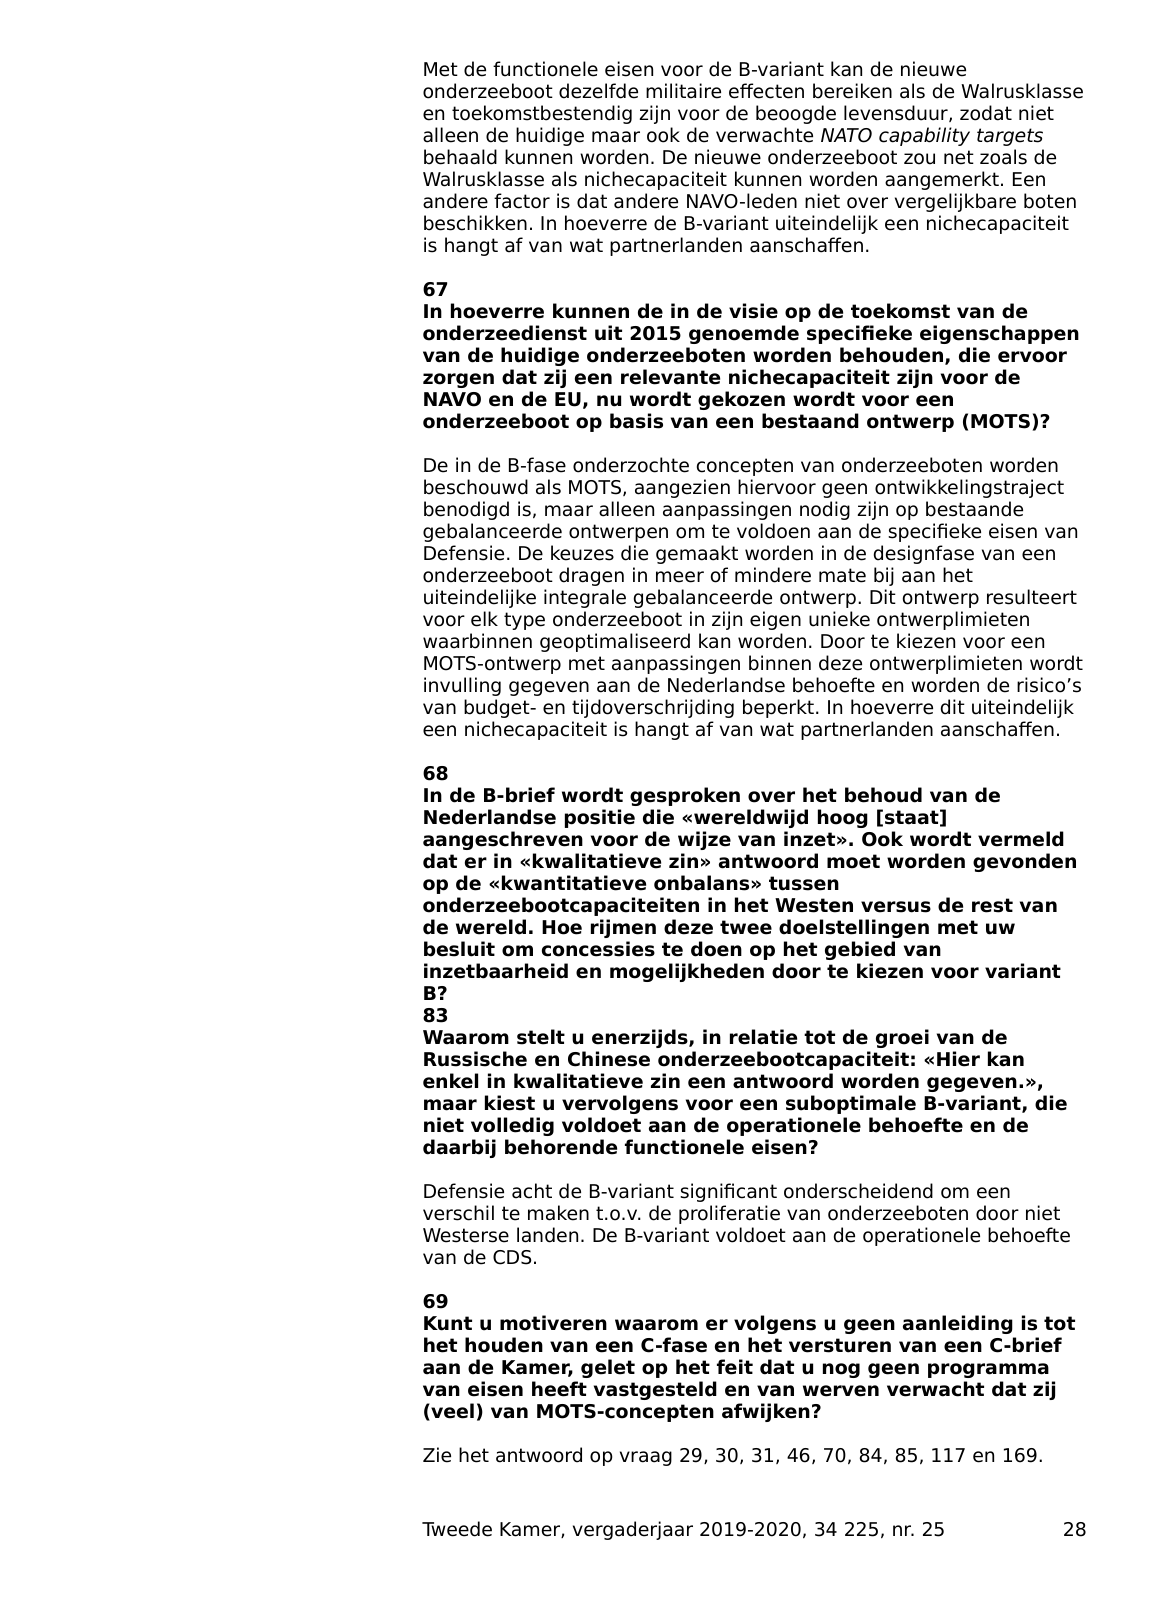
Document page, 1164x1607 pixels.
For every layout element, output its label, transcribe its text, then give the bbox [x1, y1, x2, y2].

text 83 [422, 1005, 1087, 1027]
text In de B-brief wordt gesproken over het behoud van de Nederlandse positie die «wereldwijd hoog [staat] aangeschreven voor de wijze van inzet». Ook wordt vermeld dat er in «kwalitatieve zin» antwoord moet worden gevonden op de «kwantitatieve onbalans» tussen onderzeebootcapaciteiten in het Westen versus de rest van de wereld. Hoe rijmen deze twee doelstellingen met uw besluit om concessies te doen op het gebied van inzetbaarheid en mogelijkheden door te kiezen voor variant B? [422, 785, 1087, 1005]
text 68 [422, 763, 1087, 785]
text 67 [422, 279, 1087, 301]
text Kunt u motiveren waarom er volgens u geen aanleiding is tot het houden van een C-fase en het versturen van een C-brief aan de Kamer, gelet op het feit dat u nog geen programma van eisen heeft vastgesteld en van werven verwacht dat zij (veel) van MOTS-concepten afwijken? [422, 1313, 1087, 1423]
text De in de B-fase onderzochte concepten van onderzeeboten worden beschouwd als MOTS, aangezien hiervoor geen ontwikkelingstraject benodigd is, maar alleen aanpassingen nodig zijn op bestaande gebalanceerde ontwerpen om te voldoen aan de specifieke eisen van Defensie. De keuzes die gemaakt worden in de designfase van een onderzeeboot dragen in meer of mindere mate bij aan het uiteindelijke integrale gebalanceerde ontwerp. Dit ontwerp resulteert voor elk type onderzeeboot in zijn eigen unieke ontwerplimieten waarbinnen geoptimaliseerd kan worden. Door te kiezen voor een MOTS-ontwerp met aanpassingen binnen deze ontwerplimieten wordt invulling gegeven aan de Nederlandse behoefte en worden de risico’s van budget- en tijdoverschrijding beperkt. In hoeverre dit uiteindelijk een nichecapaciteit is hangt af van wat partnerlanden aanschaffen. [422, 455, 1087, 741]
text Defensie acht de B-variant significant onderscheidend om een verschil te maken t.o.v. de proliferatie van onderzeeboten door niet Westerse landen. De B-variant voldoet aan de operationele behoefte van de CDS. [422, 1181, 1087, 1269]
text Waarom stelt u enerzijds, in relatie tot de groei van de Russische en Chinese onderzeebootcapaciteit: «Hier kan enkel in kwalitatieve zin een antwoord worden gegeven.», maar kiest u vervolgens voor een suboptimale B-variant, die niet volledig voldoet aan de operationele behoefte en de daarbij behorende functionele eisen? [422, 1027, 1087, 1159]
text Zie het antwoord op vraag 29, 30, 31, 46, 70, 84, 85, 117 en 169. [422, 1445, 1087, 1467]
text Met de functionele eisen voor de B-variant kan de nieuwe onderzeeboot dezelfde militaire effecten bereiken als de Walrusklasse en toekomstbestendig zijn voor de beoogde levensduur, zodat niet alleen de huidige maar ook de verwachte NATO capability targets behaald kunnen worden. De nieuwe onderzeeboot zou net zoals de Walrusklasse als nichecapaciteit kunnen worden aangemerkt. Een andere factor is dat andere NAVO-leden niet over vergelijkbare boten beschikken. In hoeverre de B-variant uiteindelijk een nichecapaciteit is hangt af van wat partnerlanden aanschaffen. [422, 59, 1087, 257]
text In hoeverre kunnen de in de visie op de toekomst van de onderzeedienst uit 2015 genoemde specifieke eigenschappen van de huidige onderzeeboten worden behouden, die ervoor zorgen dat zij een relevante nichecapaciteit zijn voor de NAVO en de EU, nu wordt gekozen wordt voor een onderzeeboot op basis van een bestaand ontwerp (MOTS)? [422, 301, 1087, 433]
text 69 [422, 1291, 1087, 1313]
